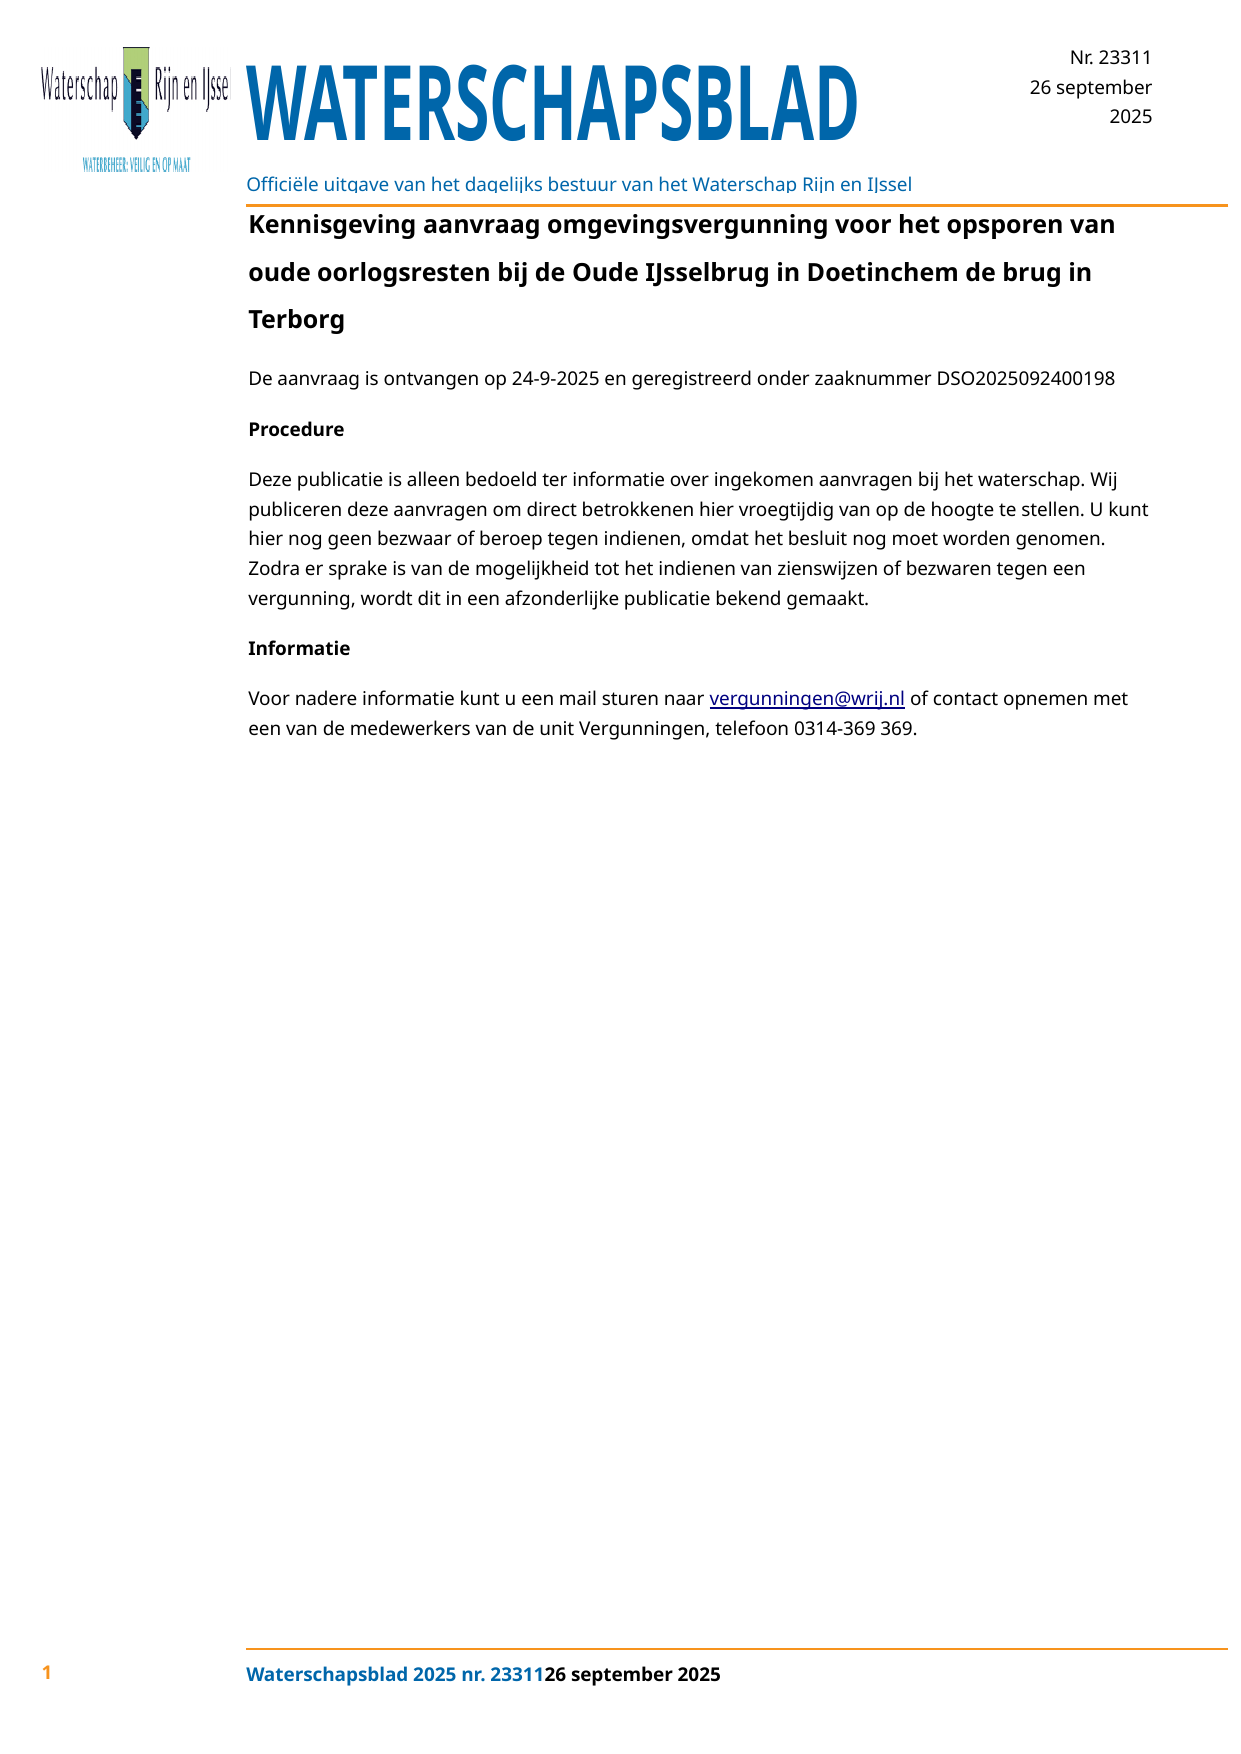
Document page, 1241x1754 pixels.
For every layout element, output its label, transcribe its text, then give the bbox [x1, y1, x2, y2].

text Procedure [248, 416, 1152, 442]
text De aanvraag is ontvangen op 24-9-2025 en geregistreerd onder zaaknummer DSO2025092400198 [248, 366, 1152, 391]
picture [41, 47, 231, 172]
text Deze publicatie is alleen bedoeld ter informatie over ingekomen aanvragen bij het waterschap. Wij publiceren deze aanvragen om direct betrokkenen hier vroegtijdig van op de hoogte te stellen. U kunt hier nog geen bezwaar of beroep tegen indienen, omdat het besluit nog moet worden genomen. Zodra er sprake is van de mogelijkheid tot het indienen van zienswijzen of bezwaren tegen een vergunning, wordt dit in een afzonderlijke publicatie bekend gemaakt. [248, 466, 1152, 610]
text Informatie [248, 635, 1152, 661]
text Voor nadere informatie kunt u een mail sturen naar vergunningen@wrij.nl of contact opnemen met een van de medewerkers van de unit Vergunningen, telefoon 0314-369 369. [248, 686, 1152, 741]
text Kennisgeving aanvraag omgevingsvergunning voor het opsporen van oude oorlogsresten bij de Oude IJsselbrug in Doetinchem de brug in Terborg [248, 207, 1152, 336]
